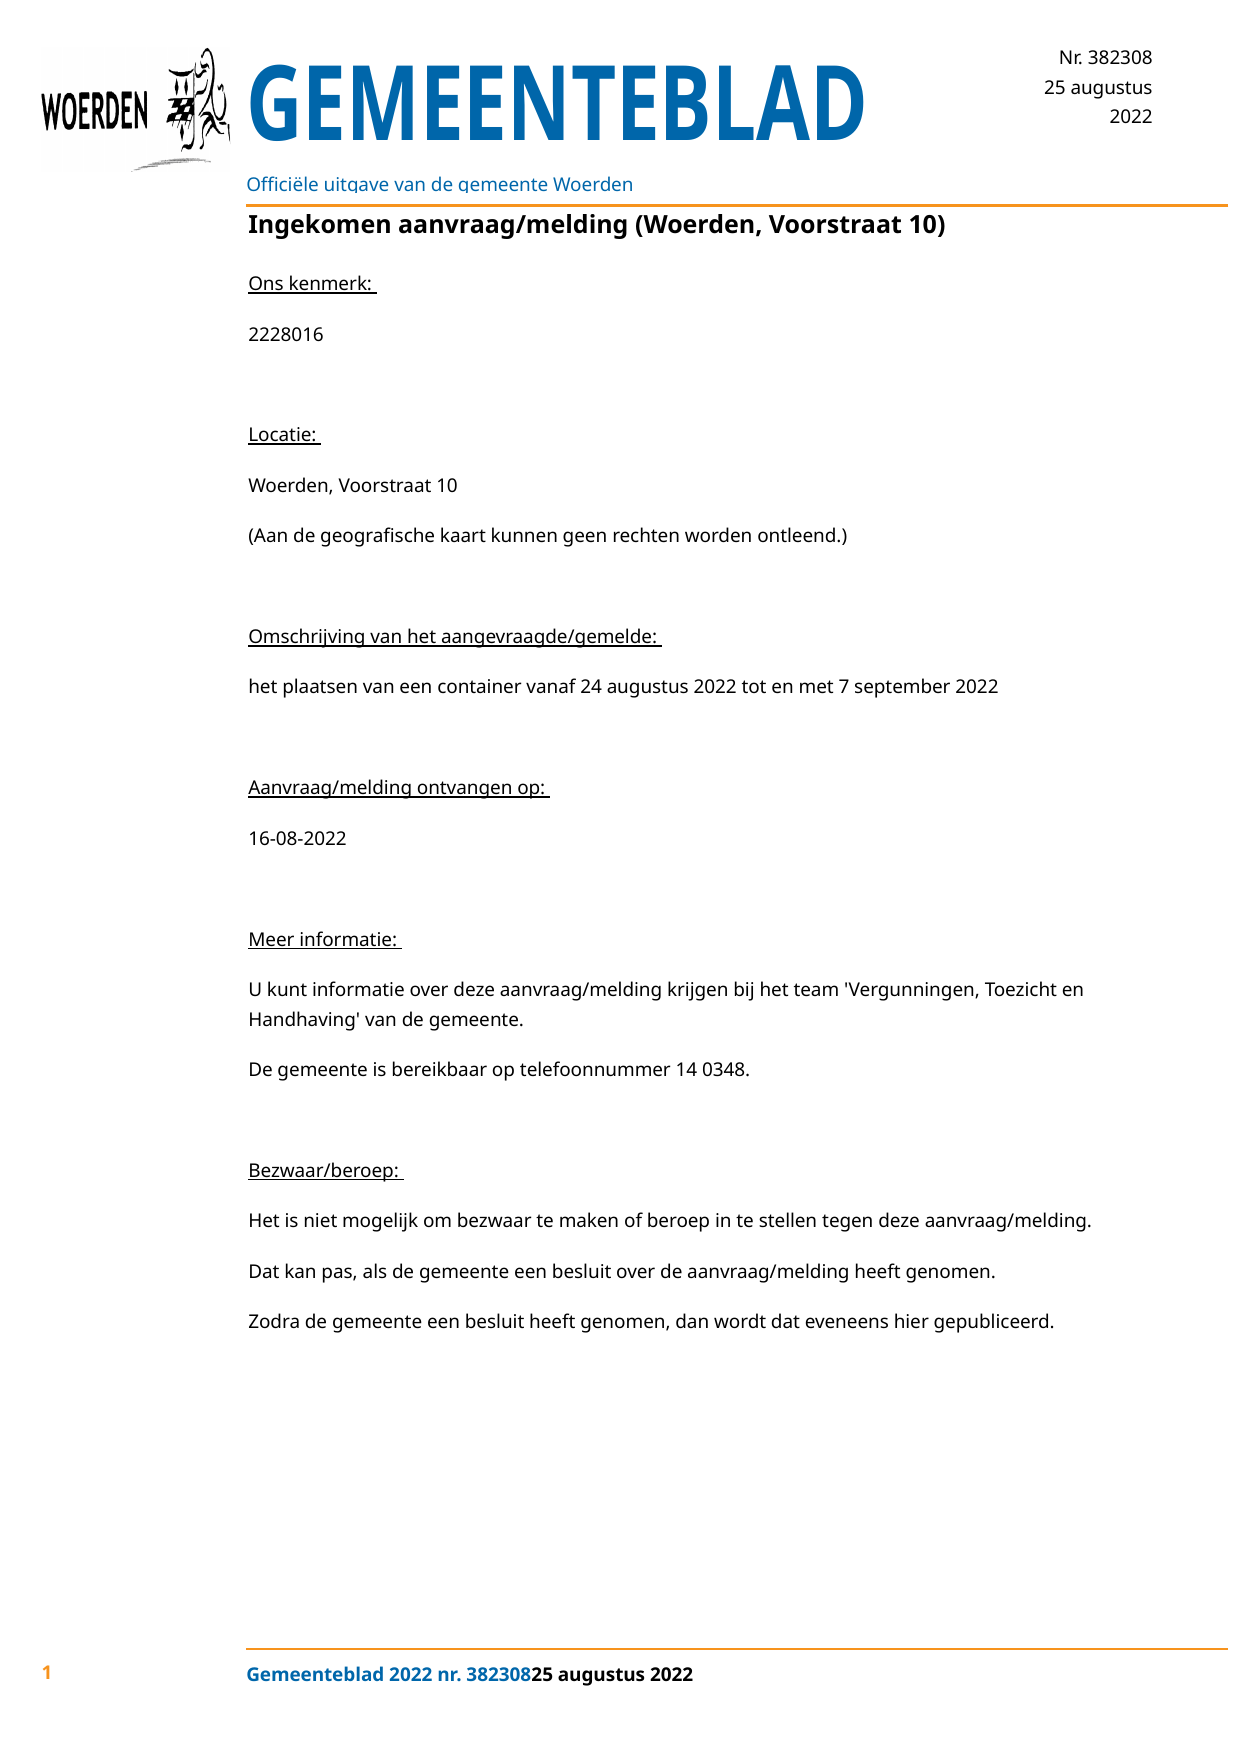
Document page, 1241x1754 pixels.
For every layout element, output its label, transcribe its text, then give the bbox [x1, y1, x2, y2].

picture [41, 47, 231, 172]
text De gemeente is bereikbaar op telefoonnummer 14 0348. [248, 1056, 1152, 1082]
text Ingekomen aanvraag/melding (Woerden, Voorstraat 10) [248, 207, 1152, 241]
text (Aan de geografische kaart kunnen geen rechten worden ontleend.) [248, 522, 1152, 548]
text Omschrijving van het aangevraagde/gemelde: [248, 623, 1152, 649]
text Aanvraag/melding ontvangen op: [248, 774, 1152, 800]
text 16-08-2022 [248, 825, 1152, 851]
text 2228016 [248, 321, 1152, 346]
text U kunt informatie over deze aanvraag/melding krijgen bij het team 'Vergunningen, Toezicht en Handhaving' van de gemeente. [248, 976, 1152, 1031]
text Woerden, Voorstraat 10 [248, 472, 1152, 498]
text Meer informatie: [248, 926, 1152, 951]
text het plaatsen van een container vanaf 24 augustus 2022 tot en met 7 september 2022 [248, 674, 1152, 699]
text Ons kenmerk: [248, 270, 1152, 296]
text Dat kan pas, als de gemeente een besluit over de aanvraag/melding heeft genomen. [248, 1258, 1152, 1283]
text Bezwaar/beroep: [248, 1157, 1152, 1183]
text Het is niet mogelijk om bezwaar te maken of beroep in te stellen tegen deze aanvraag/melding. [248, 1207, 1152, 1233]
text Locatie: [248, 422, 1152, 447]
text Zodra de gemeente een besluit heeft genomen, dan wordt dat eveneens hier gepubliceerd. [248, 1308, 1152, 1334]
